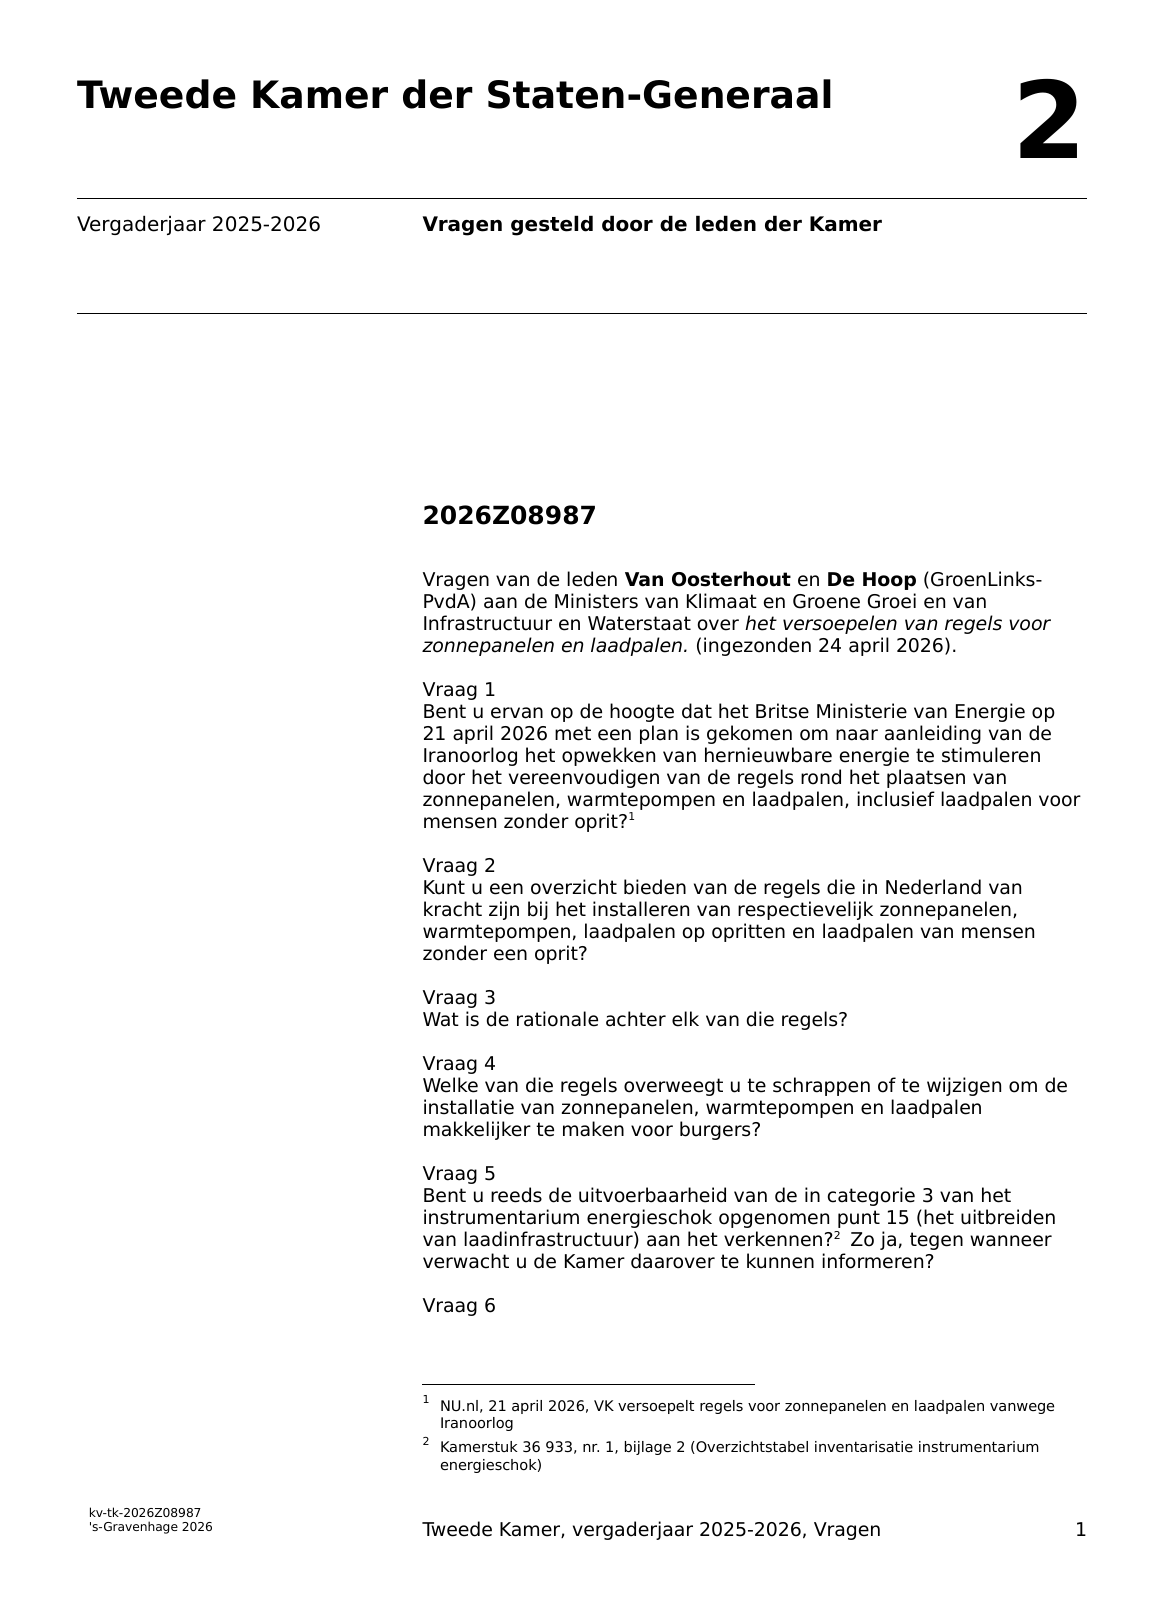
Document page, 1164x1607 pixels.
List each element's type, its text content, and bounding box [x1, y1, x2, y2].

table_cell Vergaderjaar 2025-2026 [77, 199, 422, 313]
text Wat is de rationale achter elk van die regels? [422, 1009, 1087, 1031]
table_header Tweede Kamer der Staten-Generaal [77, 59, 886, 198]
table_header 2 [886, 59, 1087, 198]
text Vraag 6 [422, 1295, 1087, 1317]
table_cell Vragen gesteld door de leden der Kamer [422, 199, 1087, 313]
text Vraag 2 [422, 855, 1087, 877]
text Vraag 5 [422, 1163, 1087, 1185]
text 2026Z08987 [422, 501, 1087, 531]
text NU.nl, 21 april 2026, VK versoepelt regels voor zonnepanelen en laadpalen vanwege Iranoorlog [422, 1393, 1087, 1432]
text Kamerstuk 36 933, nr. 1, bijlage 2 (Overzichtstabel inventarisatie instrumentarium energieschok) [422, 1435, 1087, 1474]
text Vraag 1 [422, 679, 1087, 701]
text Welke van die regels overweegt u te schrappen of te wijzigen om de installatie van zonnepanelen, warmtepompen en laadpalen makkelijker te maken voor burgers? [422, 1075, 1087, 1141]
text Bent u reeds de uitvoerbaarheid van de in categorie 3 van het instrumentarium energieschok opgenomen punt 15 (het uitbreiden van laadinfrastructuur) aan het verkennen? Zo ja, tegen wanneer verwacht u de Kamer daarover te kunnen informeren? [422, 1185, 1087, 1273]
text Vragen van de leden Van Oosterhout en De Hoop (GroenLinks-PvdA) aan de Ministers van Klimaat en Groene Groei en van Infrastructuur en Waterstaat over het versoepelen van regels voor zonnepanelen en laadpalen. (ingezonden 24 april 2026). [422, 569, 1087, 657]
text Vraag 4 [422, 1053, 1087, 1075]
text Vraag 3 [422, 987, 1087, 1009]
text kv-tk-2026Z08987 [88, 1506, 323, 1520]
text 's-Gravenhage 2026 [88, 1520, 323, 1534]
text Kunt u een overzicht bieden van de regels die in Nederland van kracht zijn bij het installeren van respectievelijk zonnepanelen, warmtepompen, laadpalen op opritten en laadpalen van mensen zonder een oprit? [422, 877, 1087, 965]
text Bent u ervan op de hoogte dat het Britse Ministerie van Energie op 21 april 2026 met een plan is gekomen om naar aanleiding van de Iranoorlog het opwekken van hernieuwbare energie te stimuleren door het vereenvoudigen van de regels rond het plaatsen van zonnepanelen, warmtepompen en laadpalen, inclusief laadpalen voor mensen zonder oprit? [422, 701, 1087, 833]
